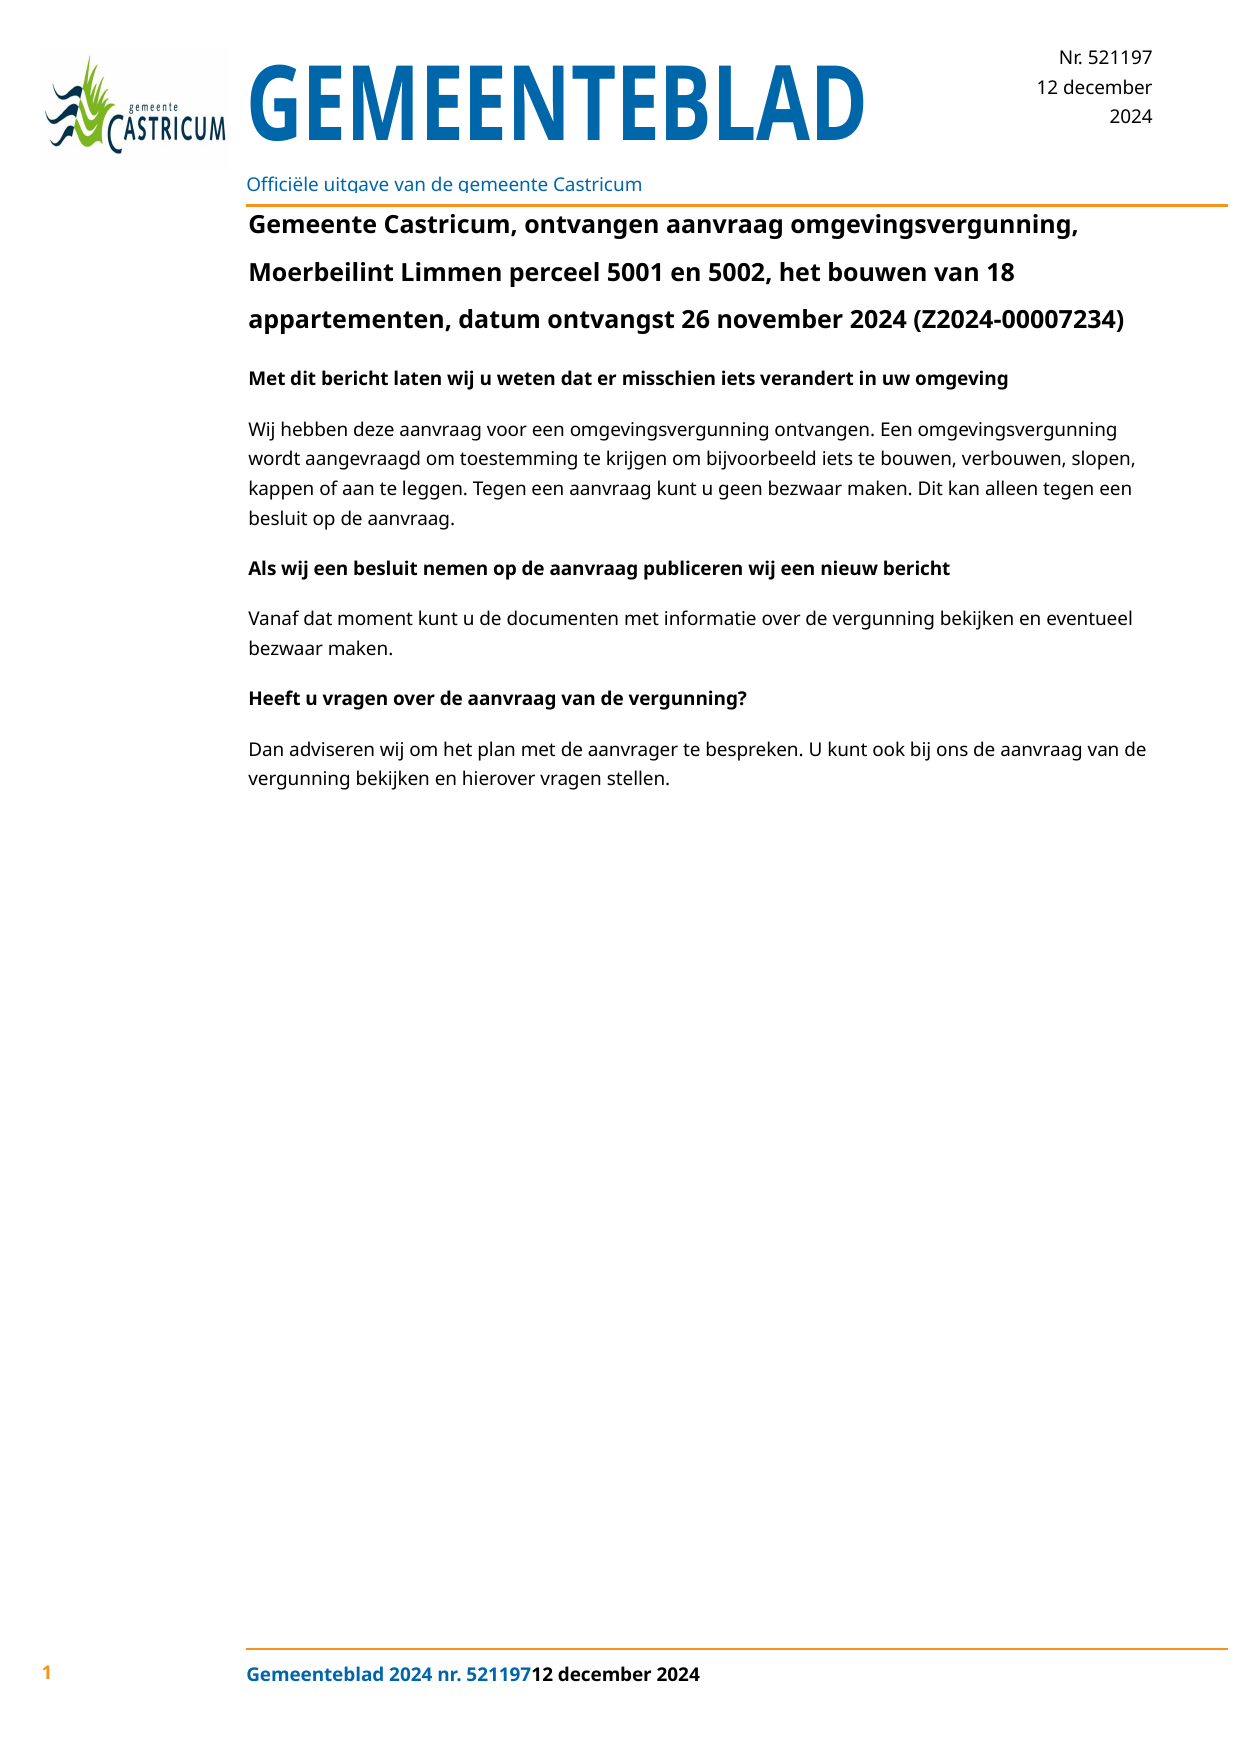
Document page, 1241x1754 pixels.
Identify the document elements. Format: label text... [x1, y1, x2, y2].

text Wij hebben deze aanvraag voor een omgevingsvergunning ontvangen. Een omgevingsvergunning wordt aangevraagd om toestemming te krijgen om bijvoorbeeld iets te bouwen, verbouwen, slopen, kappen of aan te leggen. Tegen een aanvraag kunt u geen bezwaar maken. Dit kan alleen tegen een besluit op de aanvraag. [248, 416, 1152, 530]
text Gemeente Castricum, ontvangen aanvraag omgevingsvergunning, Moerbeilint Limmen perceel 5001 en 5002, het bouwen van 18 appartementen, datum ontvangst 26 november 2024 (Z2024-00007234) [248, 207, 1152, 336]
text Als wij een besluit nemen op de aanvraag publiceren wij een nieuw bericht [248, 555, 1152, 581]
text Dan adviseren wij om het plan met de aanvrager te bespreken. U kunt ook bij ons de aanvraag van de vergunning bekijken en hierover vragen stellen. [248, 736, 1152, 791]
picture [41, 47, 231, 172]
text Heeft u vragen over de aanvraag van de vergunning? [248, 686, 1152, 711]
text Vanaf dat moment kunt u de documenten met informatie over de vergunning bekijken en eventueel bezwaar maken. [248, 606, 1152, 661]
text Met dit bericht laten wij u weten dat er misschien iets verandert in uw omgeving [248, 366, 1152, 391]
